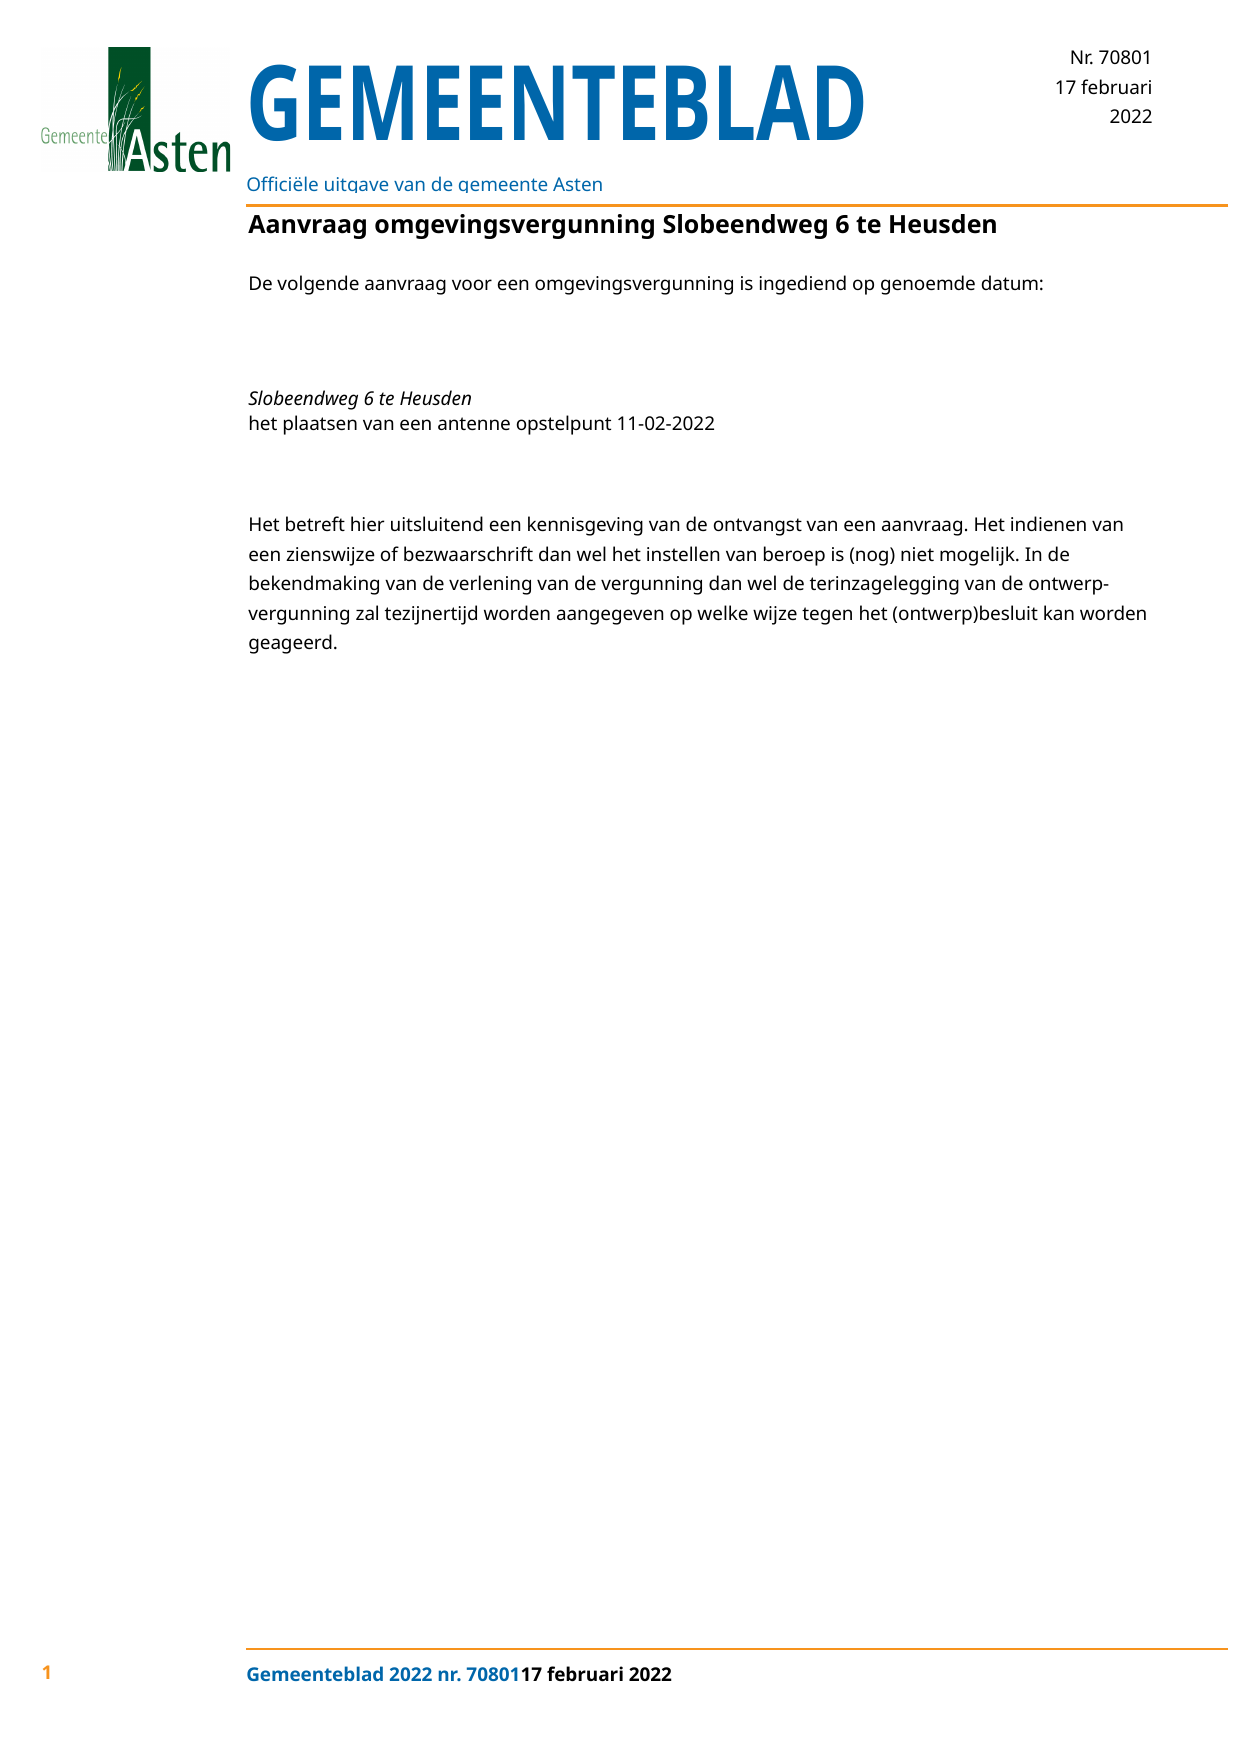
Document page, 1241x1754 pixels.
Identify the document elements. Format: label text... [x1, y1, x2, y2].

text Aanvraag omgevingsvergunning Slobeendweg 6 te Heusden [248, 207, 1152, 241]
text Het betreft hier uitsluitend een kennisgeving van de ontvangst van een aanvraag. Het indienen van een zienswijze of bezwaarschrift dan wel het instellen van beroep is (nog) niet mogelijk. In de bekendmaking van de verlening van de vergunning dan wel de terinzagelegging van de ontwerp-vergunning zal tezijnertijd worden aangegeven op welke wijze tegen het (ontwerp)besluit kan worden geageerd. [248, 511, 1152, 655]
text Slobeendweg 6 te Heusden [248, 385, 1152, 410]
picture [41, 47, 231, 172]
text De volgende aanvraag voor een omgevingsvergunning is ingediend op genoemde datum: [248, 270, 1152, 296]
text het plaatsen van een antenne opstelpunt 11-02-2022 [248, 410, 1152, 436]
